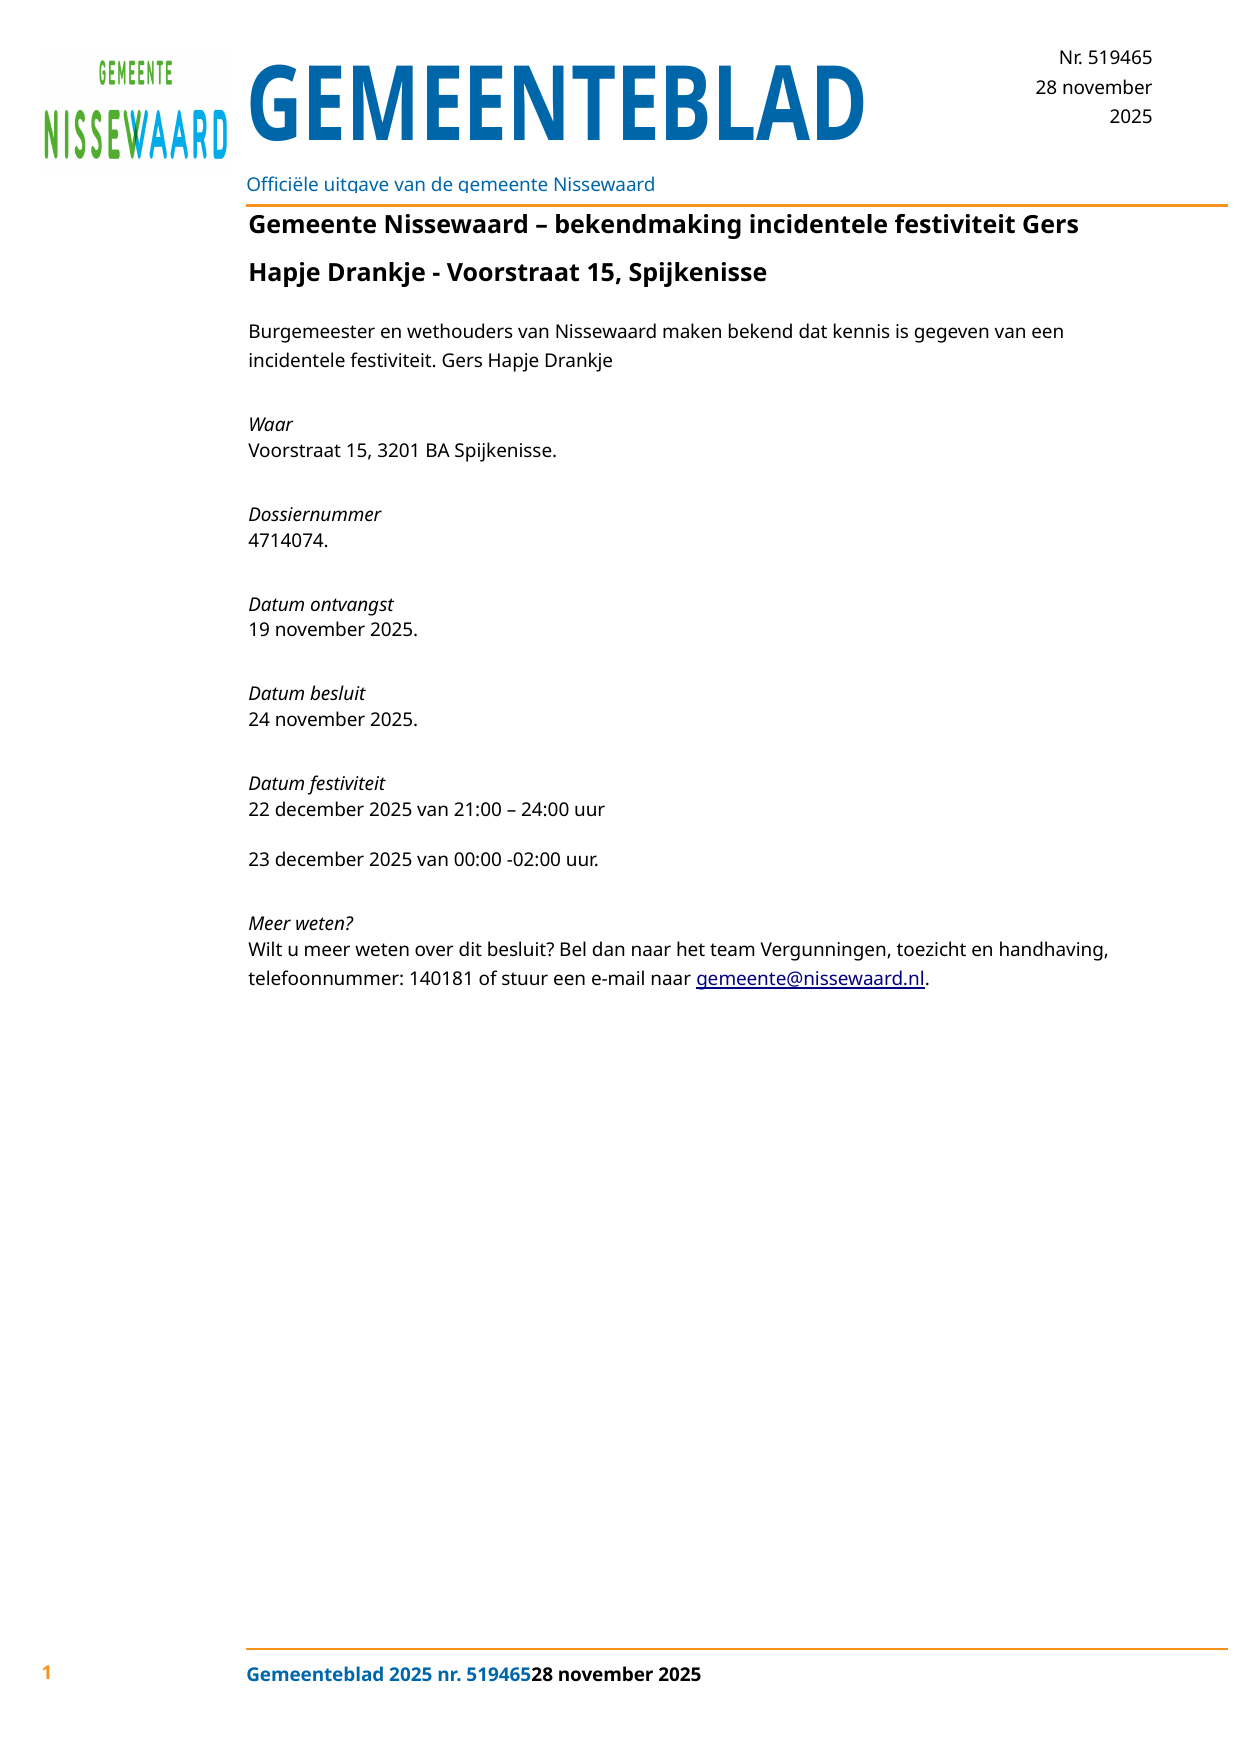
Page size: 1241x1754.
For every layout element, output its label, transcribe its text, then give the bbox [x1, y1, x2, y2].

text Meer weten? [248, 910, 1152, 936]
text Wilt u meer weten over dit besluit? Bel dan naar het team Vergunningen, toezicht en handhaving, telefoonnummer: 140181 of stuur een e-mail naar gemeente@nissewaard.nl. [248, 936, 1152, 991]
text Gemeente Nissewaard – bekendmaking incidentele festiviteit Gers Hapje Drankje - Voorstraat 15, Spijkenisse [248, 207, 1152, 288]
text Voorstraat 15, 3201 BA Spijkenisse. [248, 437, 1152, 463]
text 19 november 2025. [248, 617, 1152, 642]
text Datum ontvangst [248, 591, 1152, 617]
text Dossiernummer [248, 501, 1152, 527]
text Burgemeester en wethouders van Nissewaard maken bekend dat kennis is gegeven van een incidentele festiviteit. Gers Hapje Drankje [248, 318, 1152, 373]
text Waar [248, 411, 1152, 437]
text 24 november 2025. [248, 706, 1152, 732]
text 22 december 2025 van 21:00 – 24:00 uur [248, 796, 1152, 822]
text Datum festiviteit [248, 770, 1152, 796]
picture [41, 47, 231, 172]
text 23 december 2025 van 00:00 -02:00 uur. [248, 846, 1152, 872]
text 4714074. [248, 527, 1152, 553]
text Datum besluit [248, 681, 1152, 706]
